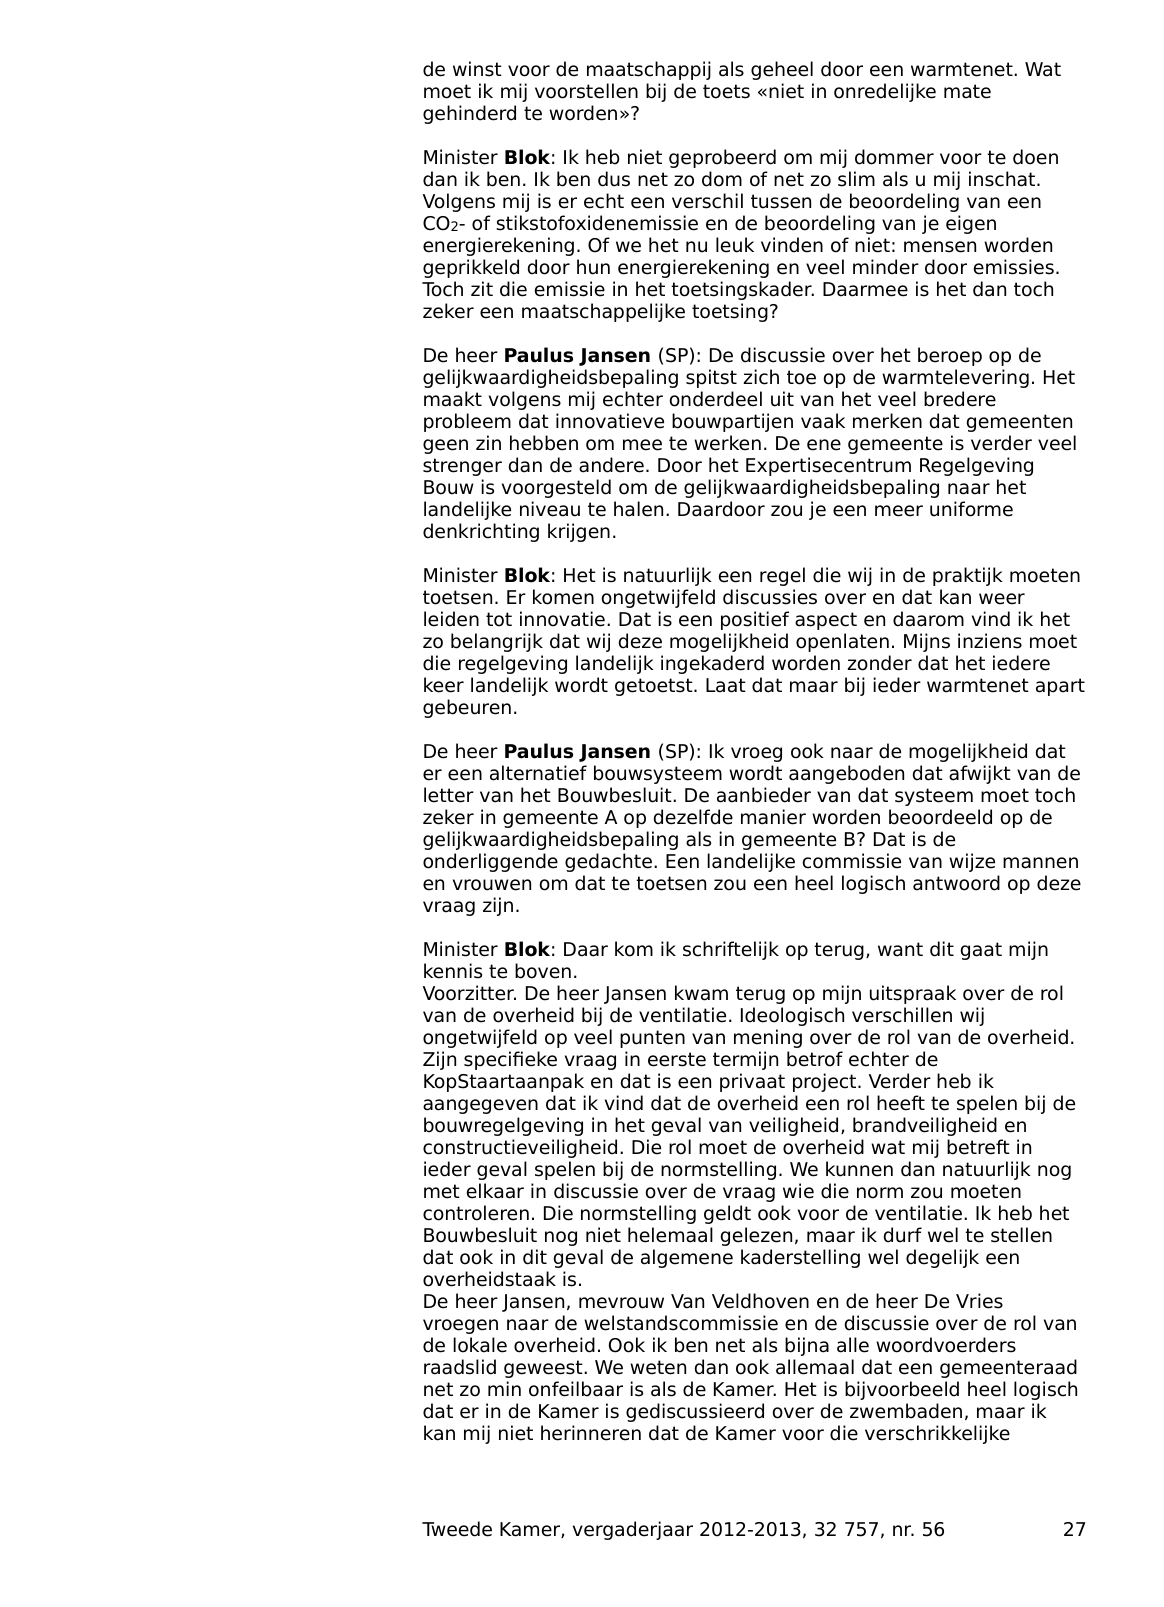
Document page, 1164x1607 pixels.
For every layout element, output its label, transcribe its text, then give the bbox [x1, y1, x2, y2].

text Minister Blok: Het is natuurlijk een regel die wij in de praktijk moeten toetsen. Er komen ongetwijfeld discussies over en dat kan weer leiden tot innovatie. Dat is een positief aspect en daarom vind ik het zo belangrijk dat wij deze mogelijkheid openlaten. Mijns inziens moet die regelgeving landelijk ingekaderd worden zonder dat het iedere keer landelijk wordt getoetst. Laat dat maar bij ieder warmtenet apart gebeuren. [422, 565, 1087, 719]
text Minister Blok: Daar kom ik schriftelijk op terug, want dit gaat mijn kennis te boven. [422, 939, 1087, 983]
text Voorzitter. De heer Jansen kwam terug op mijn uitspraak over de rol van de overheid bij de ventilatie. Ideologisch verschillen wij ongetwijfeld op veel punten van mening over de rol van de overheid. Zijn specifieke vraag in eerste termijn betrof echter de KopStaartaanpak en dat is een privaat project. Verder heb ik aangegeven dat ik vind dat de overheid een rol heeft te spelen bij de bouwregelgeving in het geval van veiligheid, brandveiligheid en constructieveiligheid. Die rol moet de overheid wat mij betreft in ieder geval spelen bij de normstelling. We kunnen dan natuurlijk nog met elkaar in discussie over de vraag wie die norm zou moeten controleren. Die normstelling geldt ook voor de ventilatie. Ik heb het Bouwbesluit nog niet helemaal gelezen, maar ik durf wel te stellen dat ook in dit geval de algemene kaderstelling wel degelijk een overheidstaak is. [422, 983, 1087, 1291]
text De heer Paulus Jansen (SP): De discussie over het beroep op de gelijkwaardigheidsbepaling spitst zich toe op de warmtelevering. Het maakt volgens mij echter onderdeel uit van het veel bredere probleem dat innovatieve bouwpartijen vaak merken dat gemeenten geen zin hebben om mee te werken. De ene gemeente is verder veel strenger dan de andere. Door het Expertisecentrum Regelgeving Bouw is voorgesteld om de gelijkwaardigheidsbepaling naar het landelijke niveau te halen. Daardoor zou je een meer uniforme denkrichting krijgen. [422, 345, 1087, 543]
text de winst voor de maatschappij als geheel door een warmtenet. Wat moet ik mij voorstellen bij de toets «niet in onredelijke mate gehinderd te worden»? [422, 59, 1087, 125]
text Minister Blok: Ik heb niet geprobeerd om mij dommer voor te doen dan ik ben. Ik ben dus net zo dom of net zo slim als u mij inschat. [422, 147, 1087, 191]
text De heer Paulus Jansen (SP): Ik vroeg ook naar de mogelijkheid dat er een alternatief bouwsysteem wordt aangeboden dat afwijkt van de letter van het Bouwbesluit. De aanbieder van dat systeem moet toch zeker in gemeente A op dezelfde manier worden beoordeeld op de gelijkwaardigheidsbepaling als in gemeente B? Dat is de onderliggende gedachte. Een landelijke commissie van wijze mannen en vrouwen om dat te toetsen zou een heel logisch antwoord op deze vraag zijn. [422, 741, 1087, 917]
text De heer Jansen, mevrouw Van Veldhoven en de heer De Vries vroegen naar de welstandscommissie en de discussie over de rol van de lokale overheid. Ook ik ben net als bijna alle woordvoerders raadslid geweest. We weten dan ook allemaal dat een gemeenteraad net zo min onfeilbaar is als de Kamer. Het is bijvoorbeeld heel logisch dat er in de Kamer is gediscussieerd over de zwembaden, maar ik kan mij niet herinneren dat de Kamer voor die verschrikkelijke [422, 1291, 1087, 1445]
text Volgens mij is er echt een verschil tussen de beoordeling van een CO2- of stikstofoxidenemissie en de beoordeling van je eigen energierekening. Of we het nu leuk vinden of niet: mensen worden geprikkeld door hun energierekening en veel minder door emissies. Toch zit die emissie in het toetsingskader. Daarmee is het dan toch zeker een maatschappelijke toetsing? [422, 191, 1087, 323]
